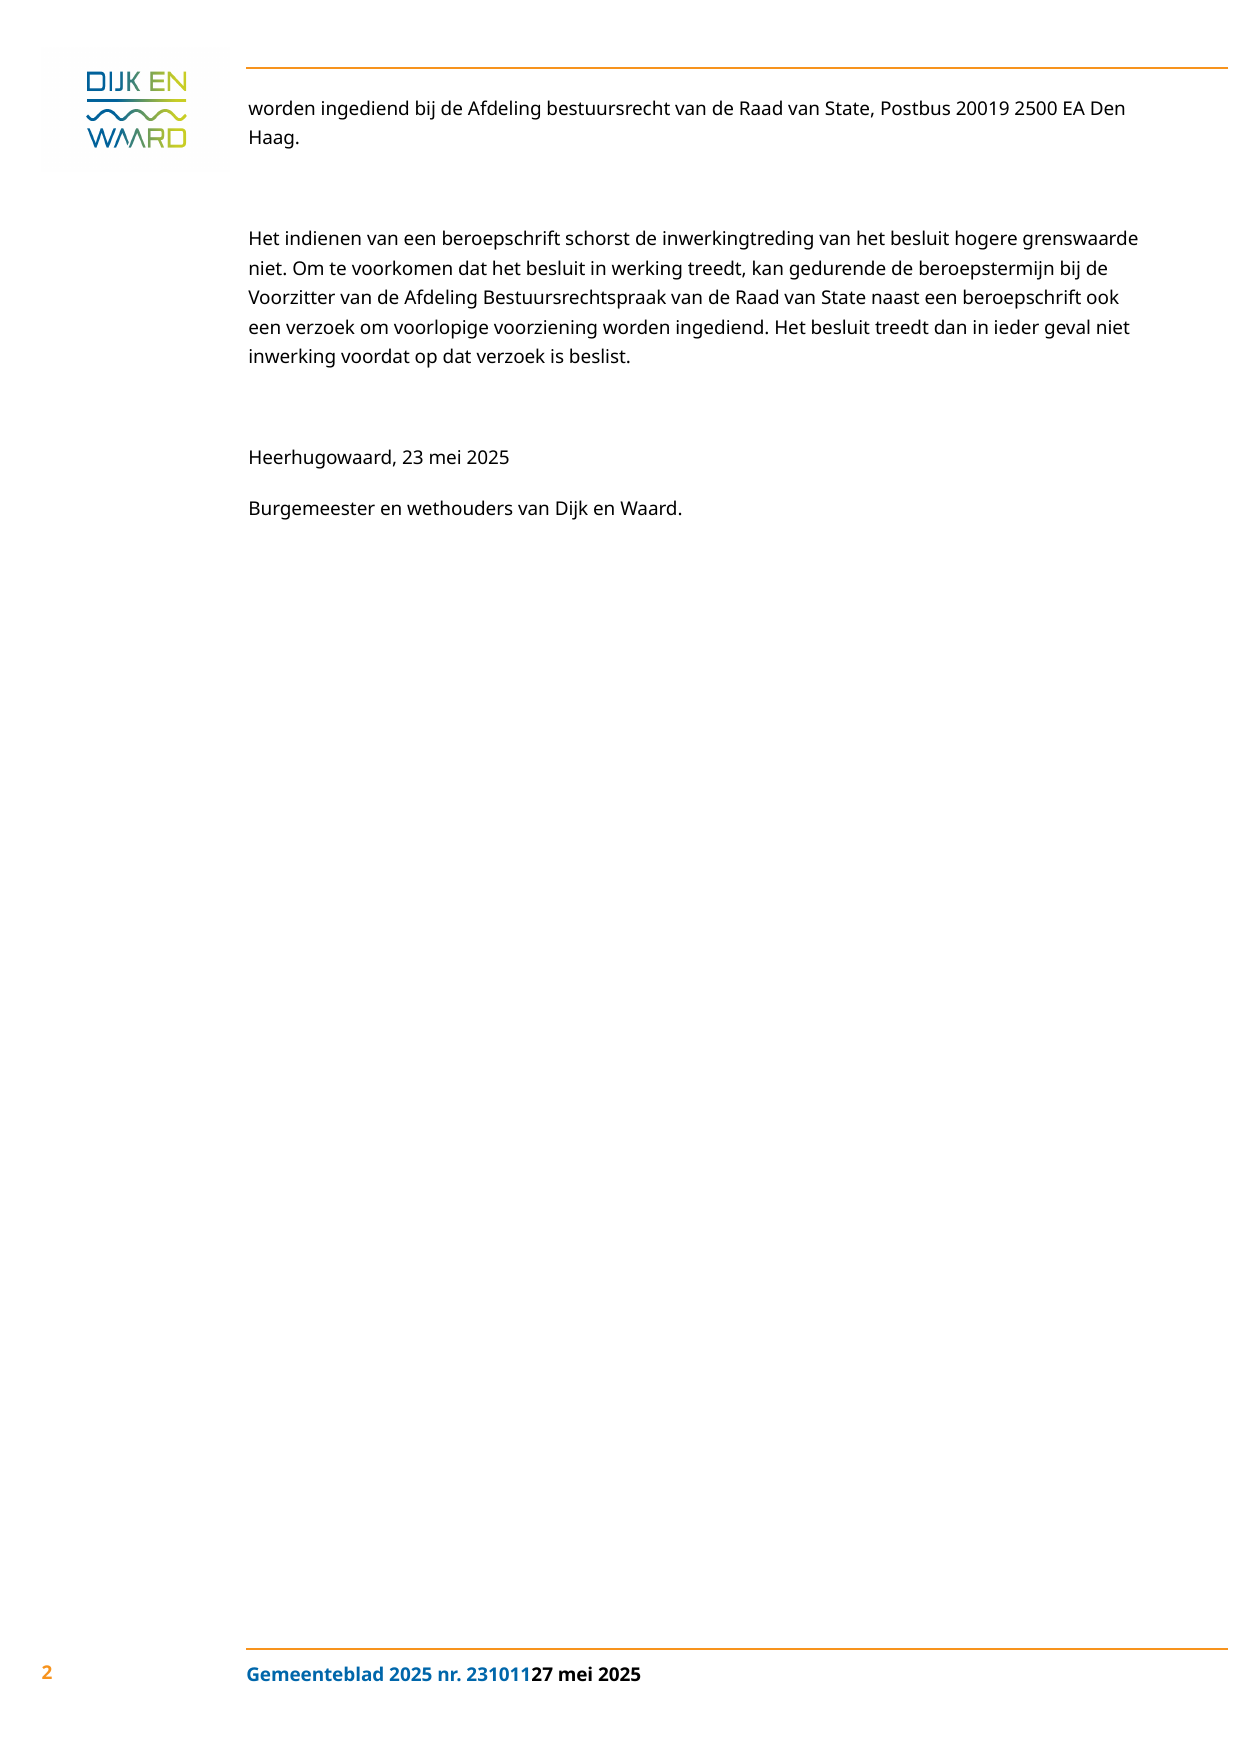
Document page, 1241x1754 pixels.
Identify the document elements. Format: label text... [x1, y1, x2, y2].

text Het indienen van een beroepschrift schorst de inwerkingtreding van het besluit hogere grenswaarde niet. Om te voorkomen dat het besluit in werking treedt, kan gedurende de beroepstermijn bij de Voorzitter van de Afdeling Bestuursrechtspraak van de Raad van State naast een beroepschrift ook een verzoek om voorlopige voorziening worden ingediend. Het besluit treedt dan in ieder geval niet inwerking voordat op dat verzoek is beslist. [248, 225, 1152, 369]
text Burgemeester en wethouders van Dijk en Waard. [248, 495, 1152, 521]
picture [41, 47, 231, 172]
text worden ingediend bij de Afdeling bestuursrecht van de Raad van State, Postbus 20019 2500 EA Den Haag. [248, 95, 1152, 150]
text Heerhugowaard, 23 mei 2025 [248, 444, 1152, 470]
